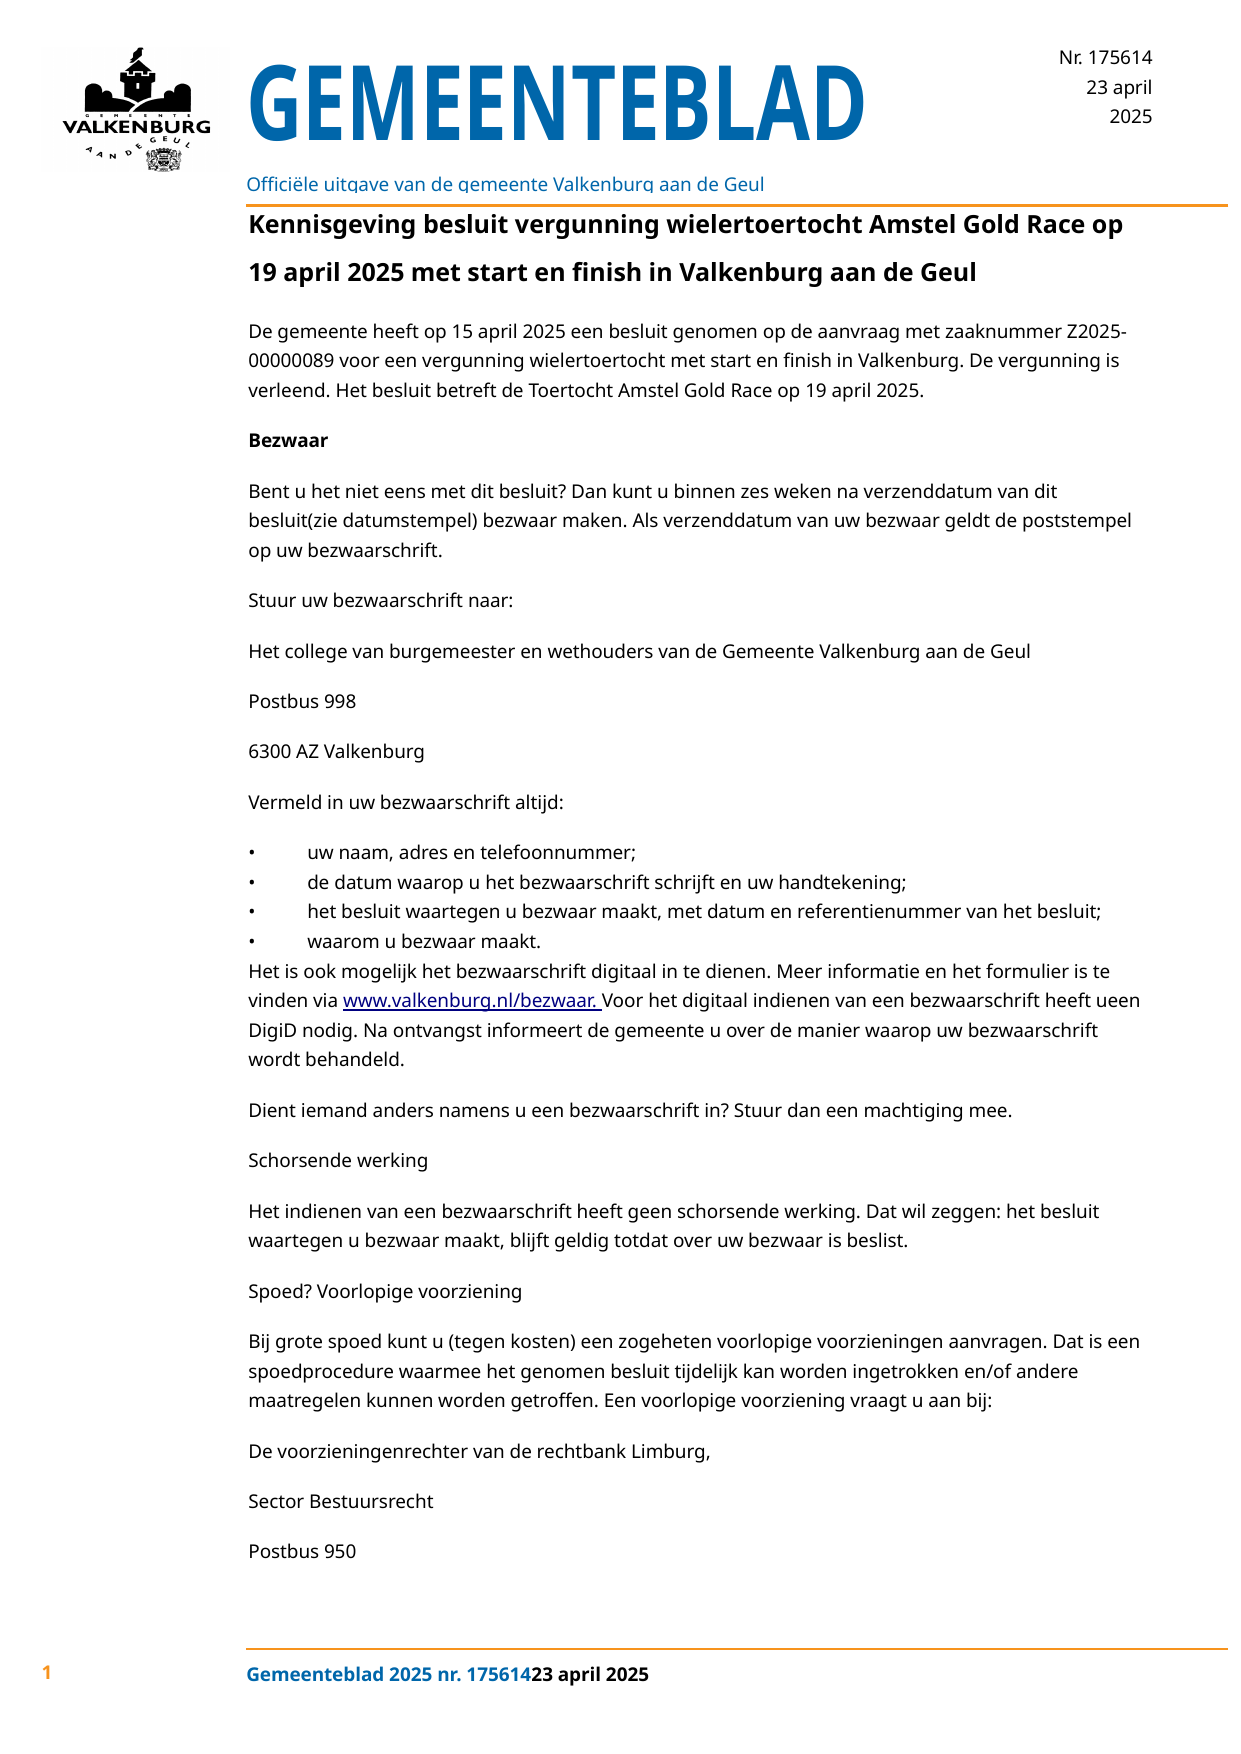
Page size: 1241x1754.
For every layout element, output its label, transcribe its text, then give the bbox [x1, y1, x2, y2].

text Het college van burgemeester en wethouders van de Gemeente Valkenburg aan de Geul [248, 638, 1152, 664]
list het besluit waartegen u bezwaar maakt, met datum en referentienummer van het besluit; [248, 899, 1152, 924]
text Stuur uw bezwaarschrift naar: [248, 587, 1152, 613]
text Schorsende werking [248, 1147, 1152, 1173]
text Het indienen van een bezwaarschrift heeft geen schorsende werking. Dat wil zeggen: het besluit waartegen u bezwaar maakt, blijft geldig totdat over uw bezwaar is beslist. [248, 1198, 1152, 1253]
text Kennisgeving besluit vergunning wielertoertocht Amstel Gold Race op 19 april 2025 met start en finish in Valkenburg aan de Geul [248, 207, 1152, 288]
text De gemeente heeft op 15 april 2025 een besluit genomen op de aanvraag met zaaknummer Z2025-00000089 voor een vergunning wielertoertocht met start en finish in Valkenburg. De vergunning is verleend. Het besluit betreft de Toertocht Amstel Gold Race op 19 april 2025. [248, 318, 1152, 403]
text Postbus 998 [248, 688, 1152, 714]
text De voorzieningenrechter van de rechtbank Limburg, [248, 1438, 1152, 1464]
list uw naam, adres en telefoonnummer; [248, 839, 1152, 865]
list de datum waarop u het bezwaarschrift schrijft en uw handtekening; [248, 869, 1152, 895]
text Het is ook mogelijk het bezwaarschrift digitaal in te dienen. Meer informatie en het formulier is te vinden via www.valkenburg.nl/bezwaar. Voor het digitaal indienen van een bezwaarschrift heeft ueen DigiD nodig. Na ontvangst informeert de gemeente u over de manier waarop uw bezwaarschrift wordt behandeld. [248, 958, 1152, 1072]
text Spoed? Voorlopige voorziening [248, 1278, 1152, 1304]
text Sector Bestuursrecht [248, 1488, 1152, 1514]
text Dient iemand anders namens u een bezwaarschrift in? Stuur dan een machtiging mee. [248, 1097, 1152, 1123]
text Vermeld in uw bezwaarschrift altijd: [248, 789, 1152, 815]
text Postbus 950 [248, 1539, 1152, 1564]
text 6300 AZ Valkenburg [248, 739, 1152, 764]
text Bent u het niet eens met dit besluit? Dan kunt u binnen zes weken na verzenddatum van dit besluit(zie datumstempel) bezwaar maken. Als verzenddatum van uw bezwaar geldt de poststempel op uw bezwaarschrift. [248, 478, 1152, 563]
picture [41, 47, 231, 172]
text Bezwaar [248, 427, 1152, 453]
list waarom u bezwaar maakt. [248, 928, 1152, 954]
text Bij grote spoed kunt u (tegen kosten) een zogeheten voorlopige voorzieningen aanvragen. Dat is een spoedprocedure waarmee het genomen besluit tijdelijk kan worden ingetrokken en/of andere maatregelen kunnen worden getroffen. Een voorlopige voorziening vraagt u aan bij: [248, 1328, 1152, 1413]
